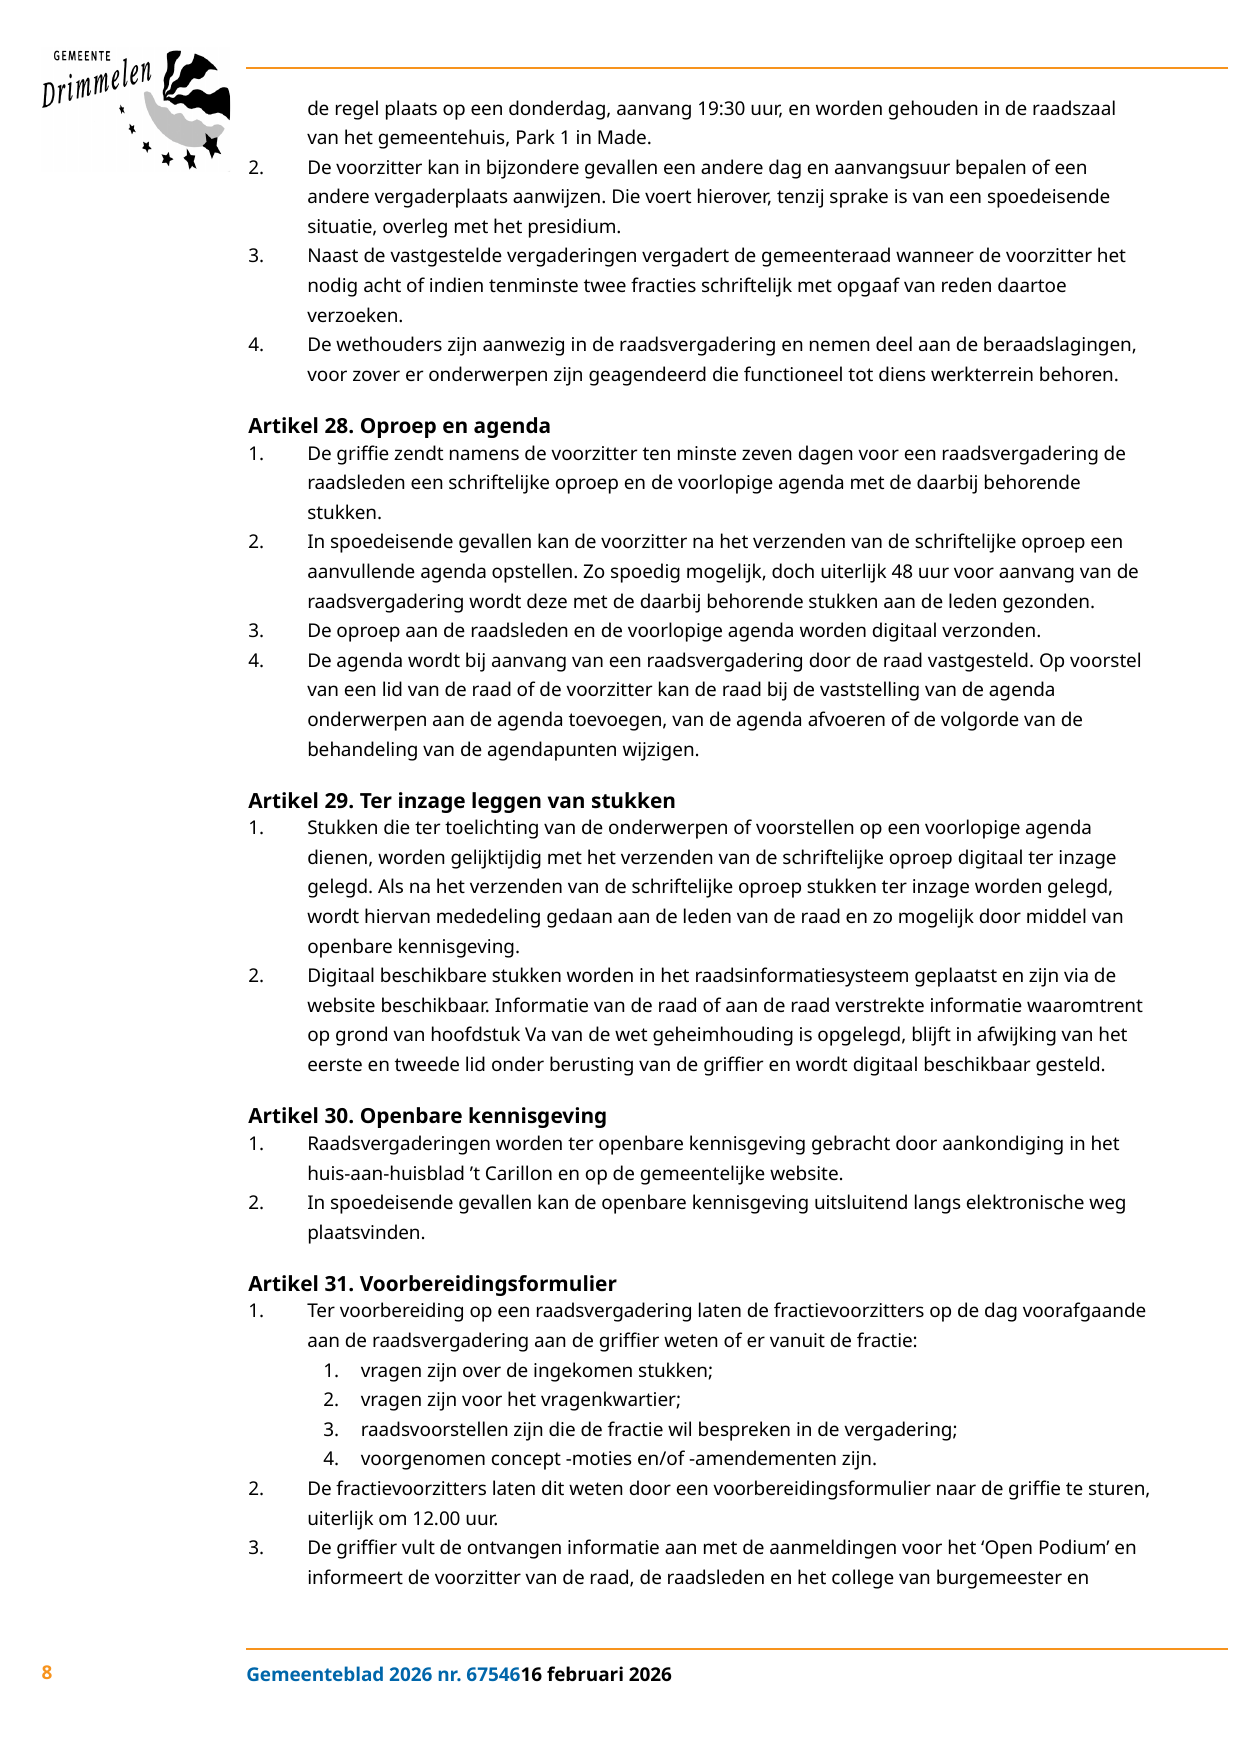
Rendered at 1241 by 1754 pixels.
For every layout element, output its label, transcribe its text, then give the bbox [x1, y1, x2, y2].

list voorgenomen concept -moties en/of -amendementen zijn. [323, 1446, 1152, 1471]
list De voorzitter kan in bijzondere gevallen een andere dag en aanvangsuur bepalen of een andere vergaderplaats aanwijzen. Die voert hierover, tenzij sprake is van een spoedeisende situatie, overleg met het presidium. [248, 154, 1152, 239]
list vragen zijn voor het vragenkwartier; [323, 1386, 1152, 1412]
list De oproep aan de raadsleden en de voorlopige agenda worden digitaal verzonden. [248, 617, 1152, 643]
list de regel plaats op een donderdag, aanvang 19:30 uur, en worden gehouden in de raadszaal van het gemeentehuis, Park 1 in Made. [248, 95, 1152, 150]
list raadsvoorstellen zijn die de fractie wil bespreken in de vergadering; [323, 1416, 1152, 1442]
list In spoedeisende gevallen kan de voorzitter na het verzenden van de schriftelijke oproep een aanvullende agenda opstellen. Zo spoedig mogelijk, doch uiterlijk 48 uur voor aanvang van de raadsvergadering wordt deze met de daarbij behorende stukken aan de leden gezonden. [248, 529, 1152, 613]
text Artikel 28. Oproep en agenda [248, 411, 1152, 440]
list Ter voorbereiding op een raadsvergadering laten de fractievoorzitters op de dag voorafgaande aan de raadsvergadering aan de griffier weten of er vanuit de fractie: [248, 1298, 1152, 1353]
list Digitaal beschikbare stukken worden in het raadsinformatiesysteem geplaatst en zijn via de website beschikbaar. Informatie van de raad of aan de raad verstrekte informatie waaromtrent op grond van hoofdstuk Va van de wet geheimhouding is opgelegd, blijft in afwijking van het eerste en tweede lid onder berusting van de griffier en wordt digitaal beschikbaar gesteld. [248, 962, 1152, 1077]
list De agenda wordt bij aanvang van een raadsvergadering door de raad vastgesteld. Op voorstel van een lid van de raad of de voorzitter kan de raad bij de vaststelling van de agenda onderwerpen aan de agenda toevoegen, van de agenda afvoeren of de volgorde van de behandeling van de agendapunten wijzigen. [248, 647, 1152, 761]
text Artikel 30. Openbare kennisgeving [248, 1102, 1152, 1130]
text Artikel 29. Ter inzage leggen van stukken [248, 786, 1152, 814]
list De griffier vult de ontvangen informatie aan met de aanmeldingen voor het ‘Open Podium’ en informeert de voorzitter van de raad, de raadsleden en het college van burgemeester en [248, 1534, 1152, 1590]
list In spoedeisende gevallen kan de openbare kennisgeving uitsluitend langs elektronische weg plaatsvinden. [248, 1189, 1152, 1244]
list De wethouders zijn aanwezig in de raadsvergadering en nemen deel aan de beraadslagingen, voor zover er onderwerpen zijn geagendeerd die functioneel tot diens werkterrein behoren. [248, 331, 1152, 387]
list De griffie zendt namens de voorzitter ten minste zeven dagen voor een raadsvergadering de raadsleden een schriftelijke oproep en de voorlopige agenda met de daarbij behorende stukken. [248, 440, 1152, 525]
list vragen zijn over de ingekomen stukken; [323, 1357, 1152, 1383]
list Raadsvergaderingen worden ter openbare kennisgeving gebracht door aankondiging in het huis-aan-huisblad ’t Carillon en op de gemeentelijke website. [248, 1130, 1152, 1185]
picture [41, 47, 231, 172]
list Stukken die ter toelichting van de onderwerpen of voorstellen op een voorlopige agenda dienen, worden gelijktijdig met het verzenden van de schriftelijke oproep digitaal ter inzage gelegd. Als na het verzenden van de schriftelijke oproep stukken ter inzage worden gelegd, wordt hiervan mededeling gedaan aan de leden van de raad en zo mogelijk door middel van openbare kennisgeving. [248, 814, 1152, 959]
text Artikel 31. Voorbereidingsformulier [248, 1269, 1152, 1298]
list Naast de vastgestelde vergaderingen vergadert de gemeenteraad wanneer de voorzitter het nodig acht of indien tenminste twee fracties schriftelijk met opgaaf van reden daartoe verzoeken. [248, 243, 1152, 328]
list De fractievoorzitters laten dit weten door een voorbereidingsformulier naar de griffie te sturen, uiterlijk om 12.00 uur. [248, 1475, 1152, 1531]
